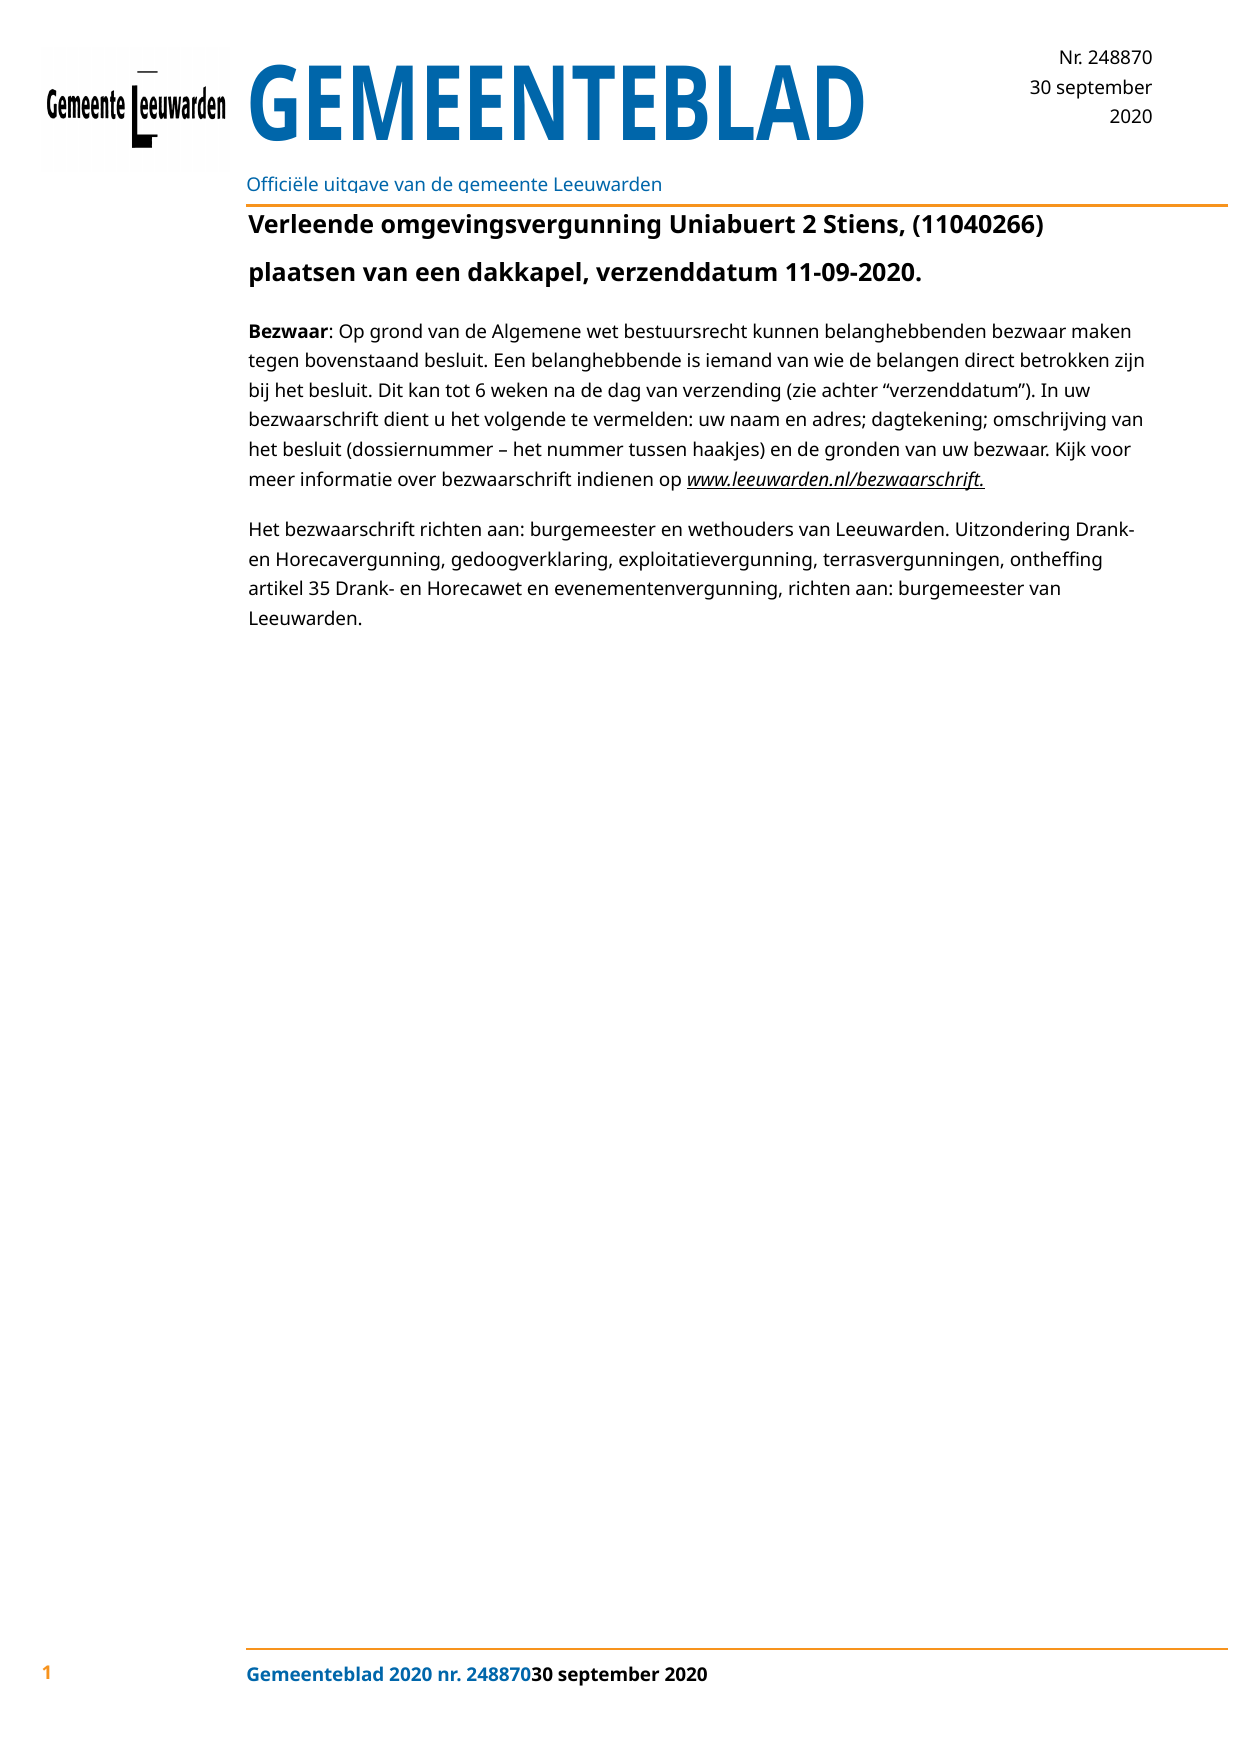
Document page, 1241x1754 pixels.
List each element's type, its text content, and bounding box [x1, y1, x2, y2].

text Verleende omgevingsvergunning Uniabuert 2 Stiens, (11040266) plaatsen van een dakkapel, verzenddatum 11-09-2020. [248, 207, 1152, 288]
text Bezwaar: Op grond van de Algemene wet bestuursrecht kunnen belanghebbenden bezwaar maken tegen bovenstaand besluit. Een belanghebbende is iemand van wie de belangen direct betrokken zijn bij het besluit. Dit kan tot 6 weken na de dag van verzending (zie achter “verzenddatum”). In uw bezwaarschrift dient u het volgende te vermelden: uw naam en adres; dagtekening; omschrijving van het besluit (dossiernummer – het nummer tussen haakjes) en de gronden van uw bezwaar. Kijk voor meer informatie over bezwaarschrift indienen op www.leeuwarden.nl/bezwaarschrift. [248, 318, 1152, 492]
picture [41, 47, 231, 172]
text Het bezwaarschrift richten aan: burgemeester en wethouders van Leeuwarden. Uitzondering Drank- en Horecavergunning, gedoogverklaring, exploitatievergunning, terrasvergunningen, ontheffing artikel 35 Drank- en Horecawet en evenementenvergunning, richten aan: burgemeester van Leeuwarden. [248, 516, 1152, 631]
